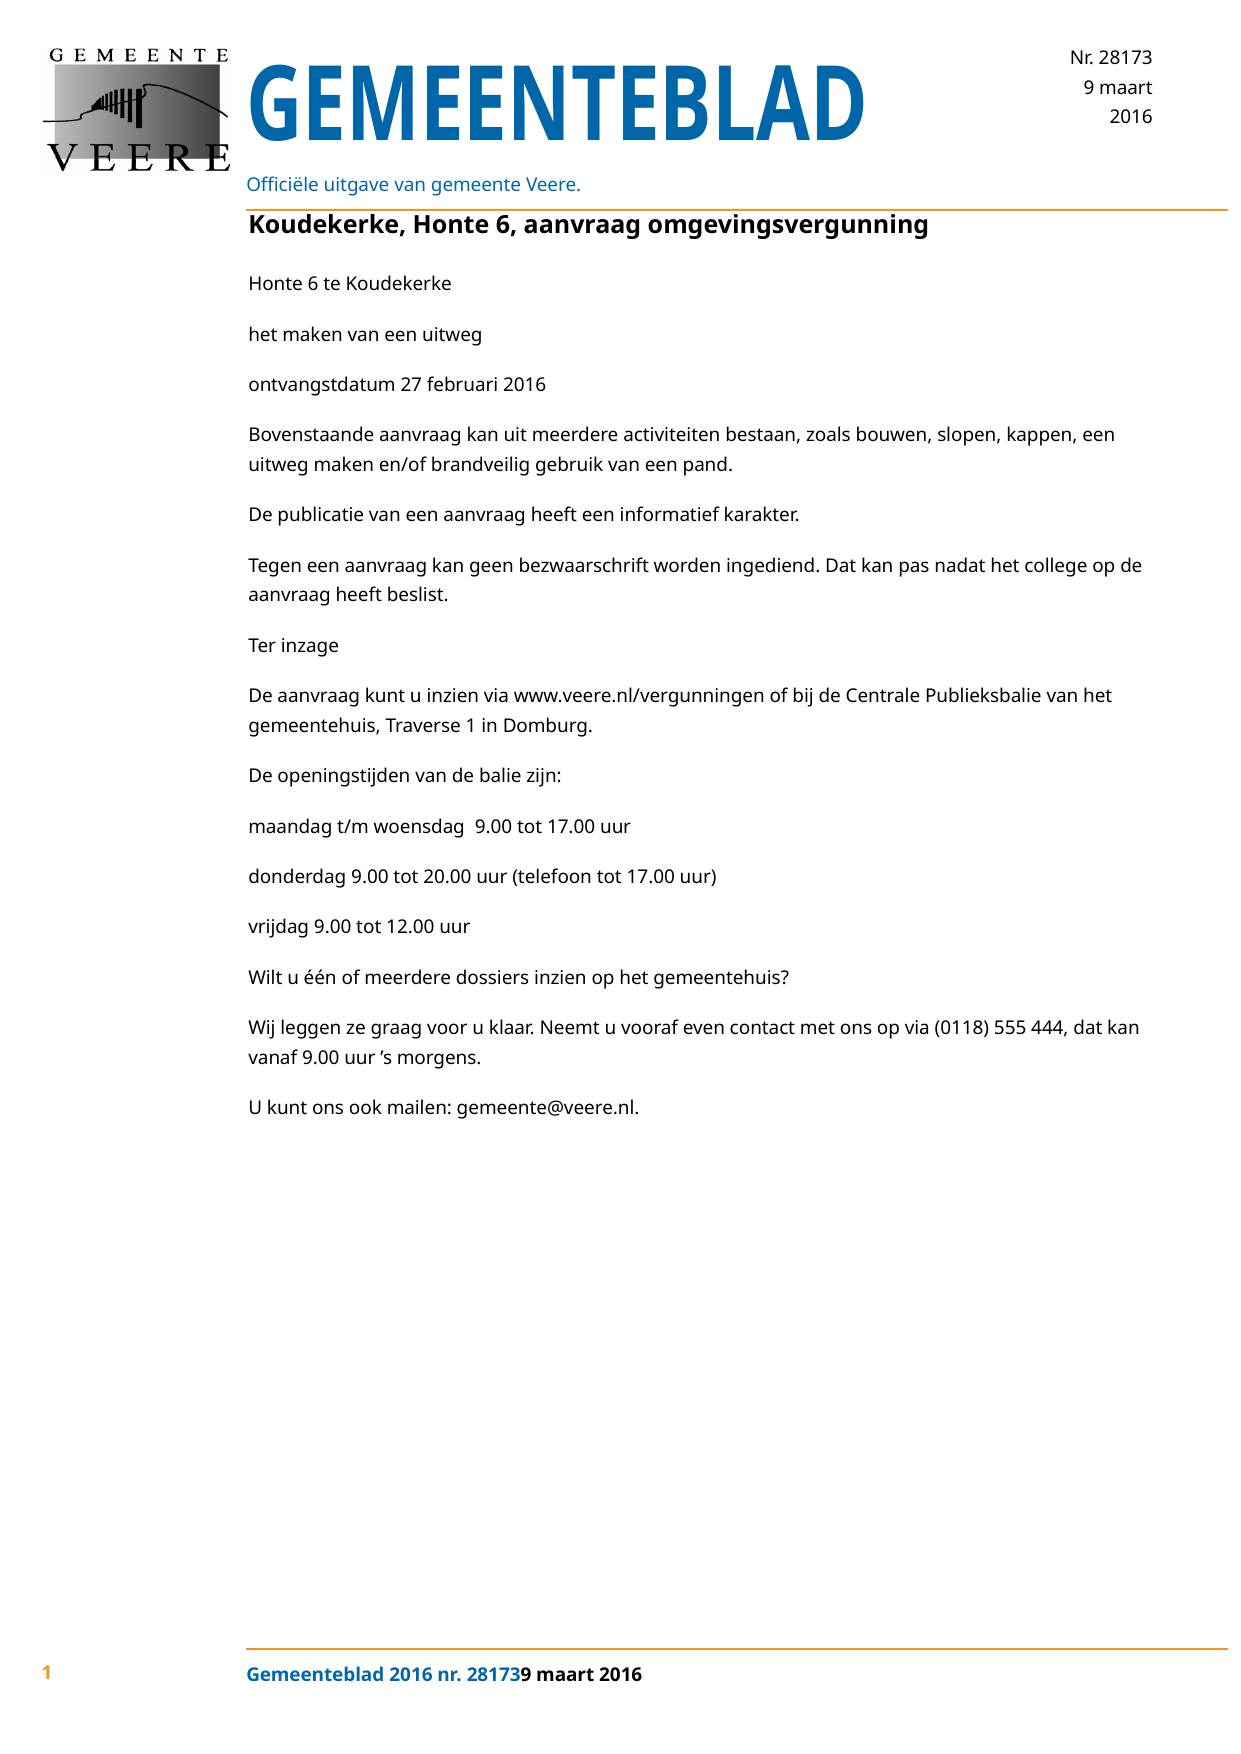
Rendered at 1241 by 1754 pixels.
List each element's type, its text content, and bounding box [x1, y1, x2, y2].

text Ter inzage [248, 632, 1152, 658]
text Bovenstaande aanvraag kan uit meerdere activiteiten bestaan, zoals bouwen, slopen, kappen, een uitweg maken en/of brandveilig gebruik van een pand. [248, 422, 1152, 477]
text De openingstijden van de balie zijn: [248, 762, 1152, 788]
text U kunt ons ook mailen: gemeente@veere.nl. [248, 1094, 1152, 1120]
text De publicatie van een aanvraag heeft een informatief karakter. [248, 502, 1152, 527]
text ontvangstdatum 27 februari 2016 [248, 371, 1152, 397]
text donderdag 9.00 tot 20.00 uur (telefoon tot 17.00 uur) [248, 863, 1152, 889]
text Koudekerke, Honte 6, aanvraag omgevingsvergunning [248, 211, 1152, 241]
text Wilt u één of meerdere dossiers inzien op het gemeentehuis? [248, 964, 1152, 990]
text De aanvraag kunt u inzien via www.veere.nl/vergunningen of bij de Centrale Publieksbalie van het gemeentehuis, Traverse 1 in Domburg. [248, 682, 1152, 738]
text maandag t/m woensdag 9.00 tot 17.00 uur [248, 813, 1152, 838]
text Wij leggen ze graag voor u klaar. Neemt u vooraf even contact met ons op via (0118) 555 444, dat kan vanaf 9.00 uur ’s morgens. [248, 1014, 1152, 1070]
text Honte 6 te Koudekerke [248, 270, 1152, 296]
text het maken van een uitweg [248, 321, 1152, 346]
text Tegen een aanvraag kan geen bezwaarschrift worden ingediend. Dat kan pas nadat het college op de aanvraag heeft beslist. [248, 552, 1152, 607]
text vrijdag 9.00 tot 12.00 uur [248, 914, 1152, 939]
picture [41, 47, 231, 172]
